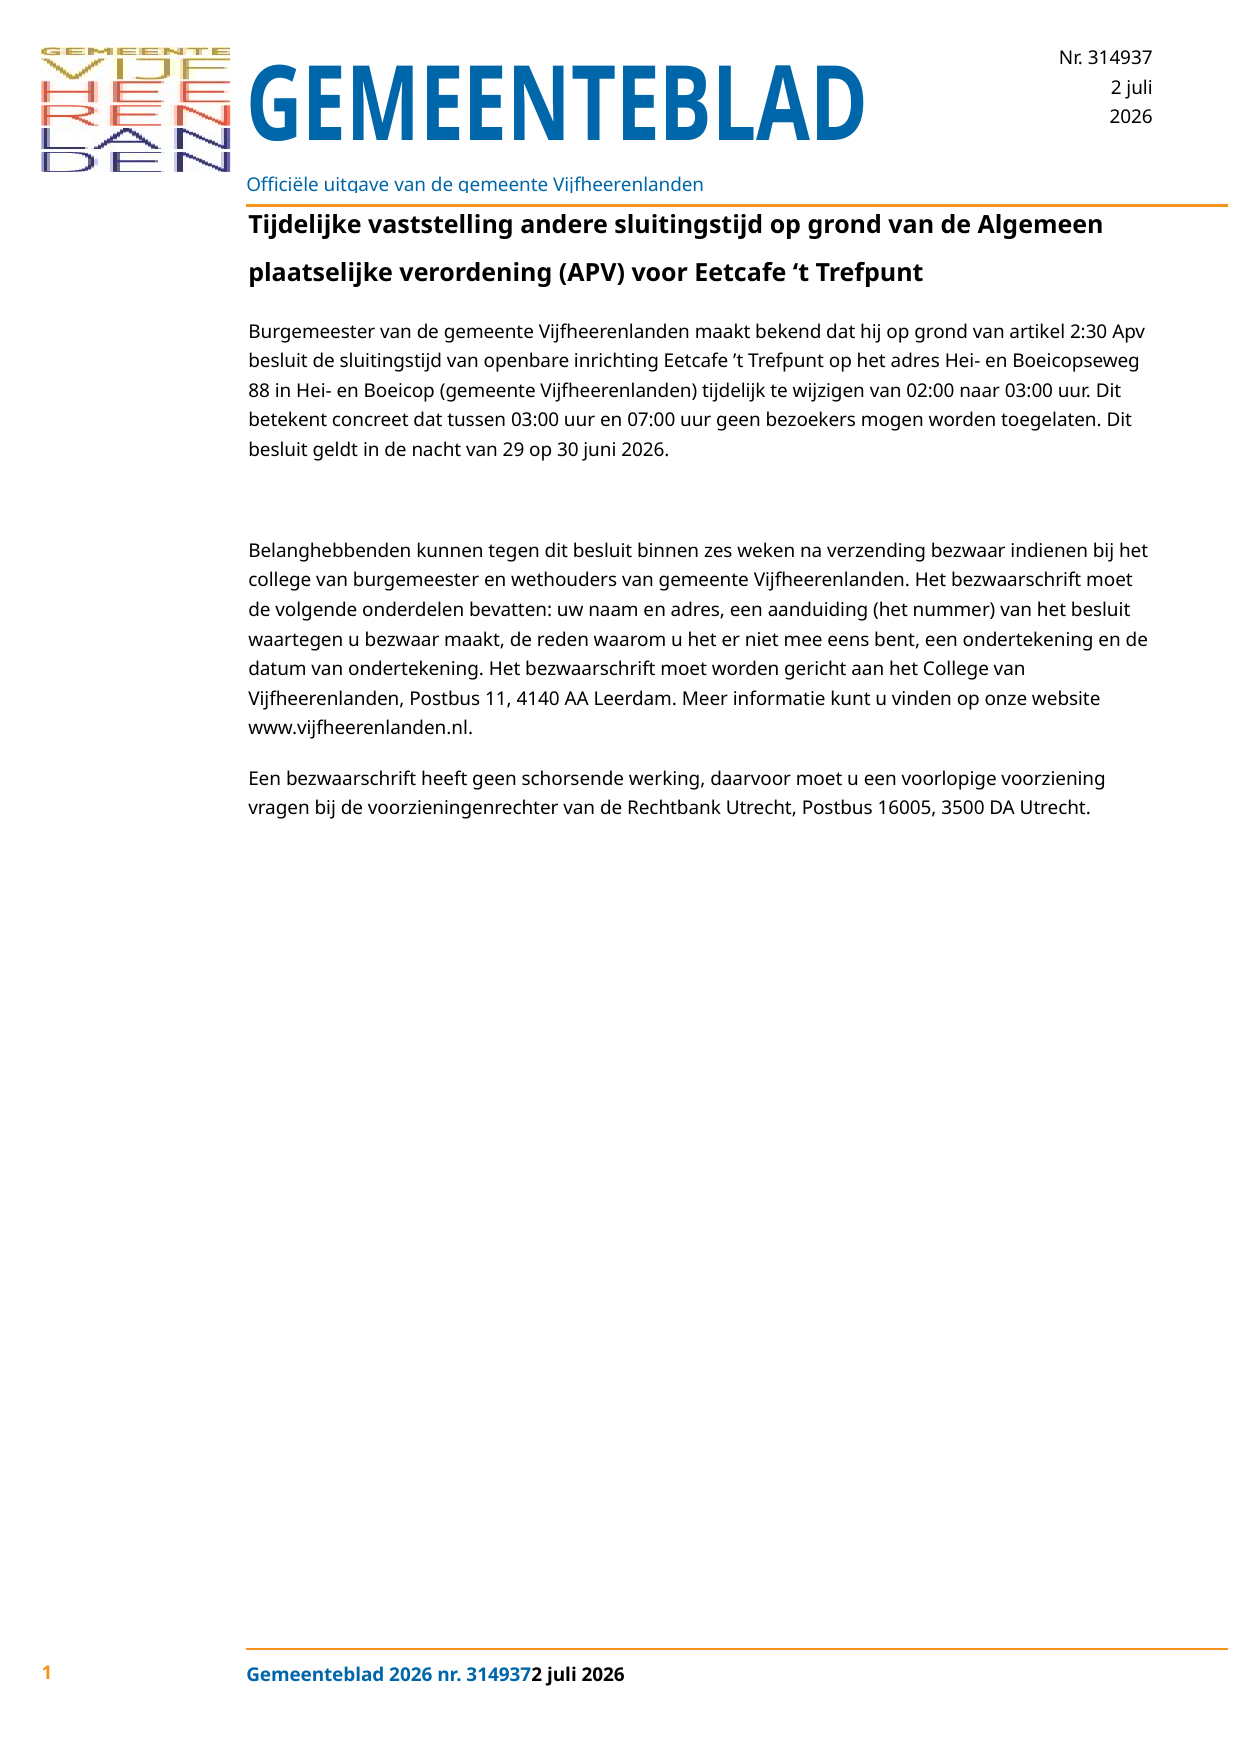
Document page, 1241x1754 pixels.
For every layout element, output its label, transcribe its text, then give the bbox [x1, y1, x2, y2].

picture [41, 47, 231, 172]
text Een bezwaarschrift heeft geen schorsende werking, daarvoor moet u een voorlopige voorziening vragen bij de voorzieningenrechter van de Rechtbank Utrecht, Postbus 16005, 3500 DA Utrecht. [248, 765, 1152, 820]
text Burgemeester van de gemeente Vijfheerenlanden maakt bekend dat hij op grond van artikel 2:30 Apv besluit de sluitingstijd van openbare inrichting Eetcafe ’t Trefpunt op het adres Hei- en Boeicopseweg 88 in Hei- en Boeicop (gemeente Vijfheerenlanden) tijdelijk te wijzigen van 02:00 naar 03:00 uur. Dit betekent concreet dat tussen 03:00 uur en 07:00 uur geen bezoekers mogen worden toegelaten. Dit besluit geldt in de nacht van 29 op 30 juni 2026. [248, 318, 1152, 462]
text Tijdelijke vaststelling andere sluitingstijd op grond van de Algemeen plaatselijke verordening (APV) voor Eetcafe ‘t Trefpunt [248, 207, 1152, 288]
text Belanghebbenden kunnen tegen dit besluit binnen zes weken na verzending bezwaar indienen bij het college van burgemeester en wethouders van gemeente Vijfheerenlanden. Het bezwaarschrift moet de volgende onderdelen bevatten: uw naam en adres, een aanduiding (het nummer) van het besluit waartegen u bezwaar maakt, de reden waarom u het er niet mee eens bent, een ondertekening en de datum van ondertekening. Het bezwaarschrift moet worden gericht aan het College van Vijfheerenlanden, Postbus 11, 4140 AA Leerdam. Meer informatie kunt u vinden op onze website www.vijfheerenlanden.nl. [248, 537, 1152, 740]
